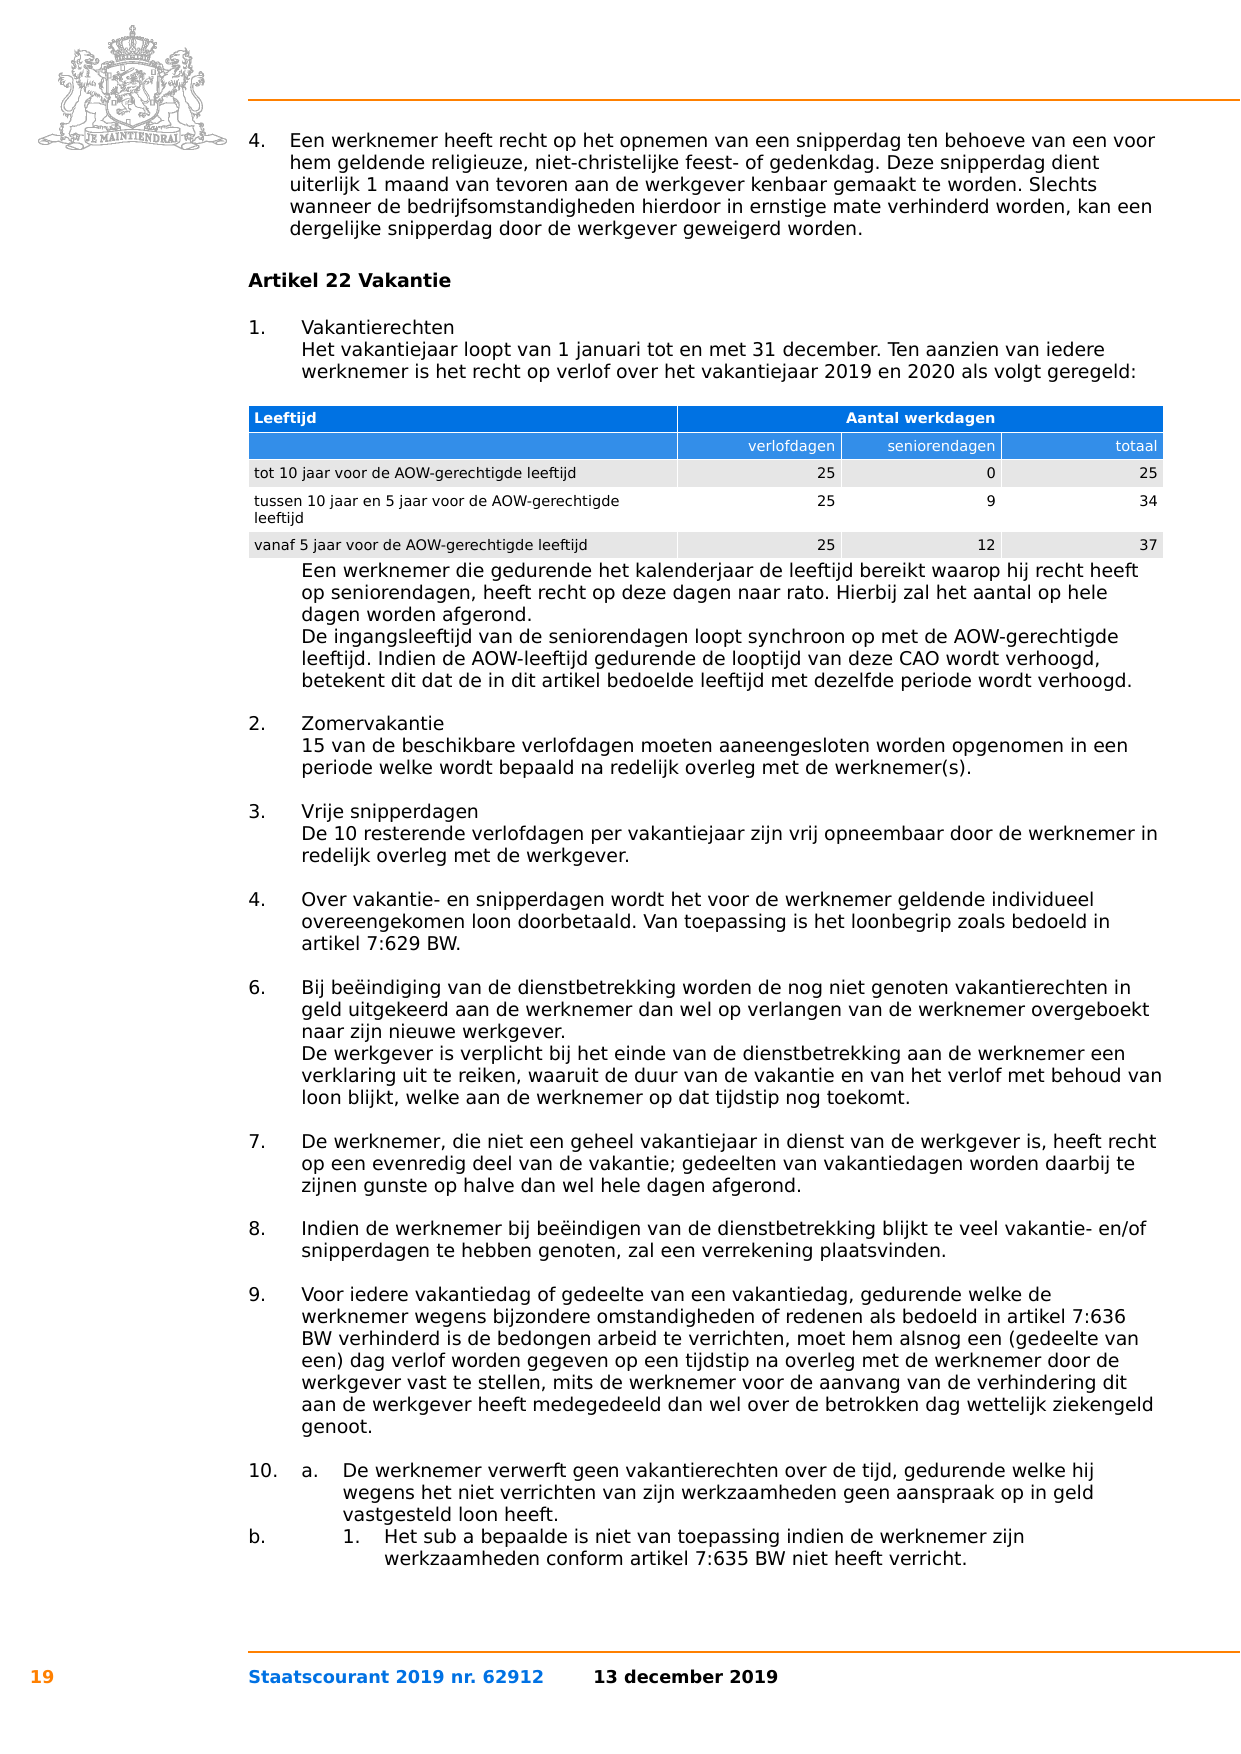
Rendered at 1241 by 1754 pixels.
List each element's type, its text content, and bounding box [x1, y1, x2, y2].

text Het vakantiejaar loopt van 1 januari tot en met 31 december. Ten aanzien van iedere werknemer is het recht op verlof over het vakantiejaar 2019 en 2020 als volgt geregeld: [301, 339, 1163, 383]
text 4. Een werknemer heeft recht op het opnemen van een snipperdag ten behoeve van een voor hem geldende religieuze, niet-christelijke feest- of gedenkdag. Deze snipperdag dient uiterlijk 1 maand van tevoren aan de werkgever kenbaar gemaakt te worden. Slechts wanneer de bedrijfsomstandigheden hierdoor in ernstige mate verhinderd worden, kan een dergelijke snipperdag door de werkgever geweigerd worden. [248, 130, 1163, 240]
table_cell 9 [842, 488, 1001, 531]
table_cell 34 [1002, 488, 1163, 531]
text 4. Over vakantie- en snipperdagen wordt het voor de werknemer geldende individueel overeengekomen loon doorbetaald. Van toepassing is het loonbegrip zoals bedoeld in artikel 7:629 BW. [248, 889, 1163, 955]
table_header Leeftijd [249, 406, 677, 432]
table_cell totaal [1002, 433, 1163, 459]
table_cell verlofdagen [678, 433, 841, 459]
table_cell 0 [842, 460, 1001, 487]
text 6. Bij beëindiging van de dienstbetrekking worden de nog niet genoten vakantierechten in geld uitgekeerd aan de werknemer dan wel op verlangen van de werknemer overgeboekt naar zijn nieuwe werkgever. [248, 977, 1163, 1043]
table_cell [249, 433, 677, 459]
text 10. a. De werknemer verwerft geen vakantierechten over de tijd, gedurende welke hij wegens het niet verrichten van zijn werkzaamheden geen aanspraak op in geld vastgesteld loon heeft. [248, 1460, 1163, 1526]
text 8. Indien de werknemer bij beëindigen van de dienstbetrekking blijkt te veel vakantie- en/of snipperdagen te hebben genoten, zal een verrekening plaatsvinden. [248, 1218, 1163, 1262]
text 2. Zomervakantie [248, 713, 1163, 735]
table_cell 25 [678, 488, 841, 531]
text De werkgever is verplicht bij het einde van de dienstbetrekking aan de werknemer een verklaring uit te reiken, waaruit de duur van de vakantie en van het verlof met behoud van loon blijkt, welke aan de werknemer op dat tijdstip nog toekomt. [301, 1043, 1163, 1109]
table_cell 25 [678, 460, 841, 487]
table_cell vanaf 5 jaar voor de AOW-gerechtigde leeftijd [249, 532, 677, 558]
text 1. Vakantierechten [248, 317, 1163, 339]
text 15 van de beschikbare verlofdagen moeten aaneengesloten worden opgenomen in een periode welke wordt bepaald na redelijk overleg met de werknemer(s). [301, 735, 1163, 779]
table_header Aantal werkdagen [678, 406, 1163, 432]
text 3. Vrije snipperdagen [248, 801, 1163, 823]
table_cell tussen 10 jaar en 5 jaar voor de AOW-gerechtigde leeftijd [249, 488, 677, 531]
text 9. Voor iedere vakantiedag of gedeelte van een vakantiedag, gedurende welke de werknemer wegens bijzondere omstandigheden of redenen als bedoeld in artikel 7:636 BW verhinderd is de bedongen arbeid te verrichten, moet hem alsnog een (gedeelte van een) dag verlof worden gegeven op een tijdstip na overleg met de werknemer door de werkgever vast te stellen, mits de werknemer voor de aanvang van de verhindering dit aan de werkgever heeft medegedeeld dan wel over de betrokken dag wettelijk ziekengeld genoot. [248, 1284, 1163, 1438]
table_cell 25 [1002, 460, 1163, 487]
text b. 1. Het sub a bepaalde is niet van toepassing indien de werknemer zijn werkzaamheden conform artikel 7:635 BW niet heeft verricht. [248, 1526, 1163, 1570]
table_cell seniorendagen [842, 433, 1001, 459]
table_cell 25 [678, 532, 841, 558]
text De 10 resterende verlofdagen per vakantiejaar zijn vrij opneembaar door de werknemer in redelijk overleg met de werkgever. [301, 823, 1163, 867]
text 7. De werknemer, die niet een geheel vakantiejaar in dienst van de werkgever is, heeft recht op een evenredig deel van de vakantie; gedeelten van vakantiedagen worden daarbij te zijnen gunste op halve dan wel hele dagen afgerond. [248, 1131, 1163, 1196]
subtitle Artikel 22 Vakantie [248, 270, 1163, 292]
picture [38, 25, 227, 150]
text De ingangsleeftijd van de seniorendagen loopt synchroon op met de AOW-gerechtigde leeftijd. Indien de AOW-leeftijd gedurende de looptijd van deze CAO wordt verhoogd, betekent dit dat de in dit artikel bedoelde leeftijd met dezelfde periode wordt verhoogd. [301, 626, 1163, 691]
table_cell 37 [1002, 532, 1163, 558]
table_cell 12 [842, 532, 1001, 558]
table_cell tot 10 jaar voor de AOW-gerechtigde leeftijd [249, 460, 677, 487]
text Een werknemer die gedurende het kalenderjaar de leeftijd bereikt waarop hij recht heeft op seniorendagen, heeft recht op deze dagen naar rato. Hierbij zal het aantal op hele dagen worden afgerond. [301, 560, 1163, 626]
